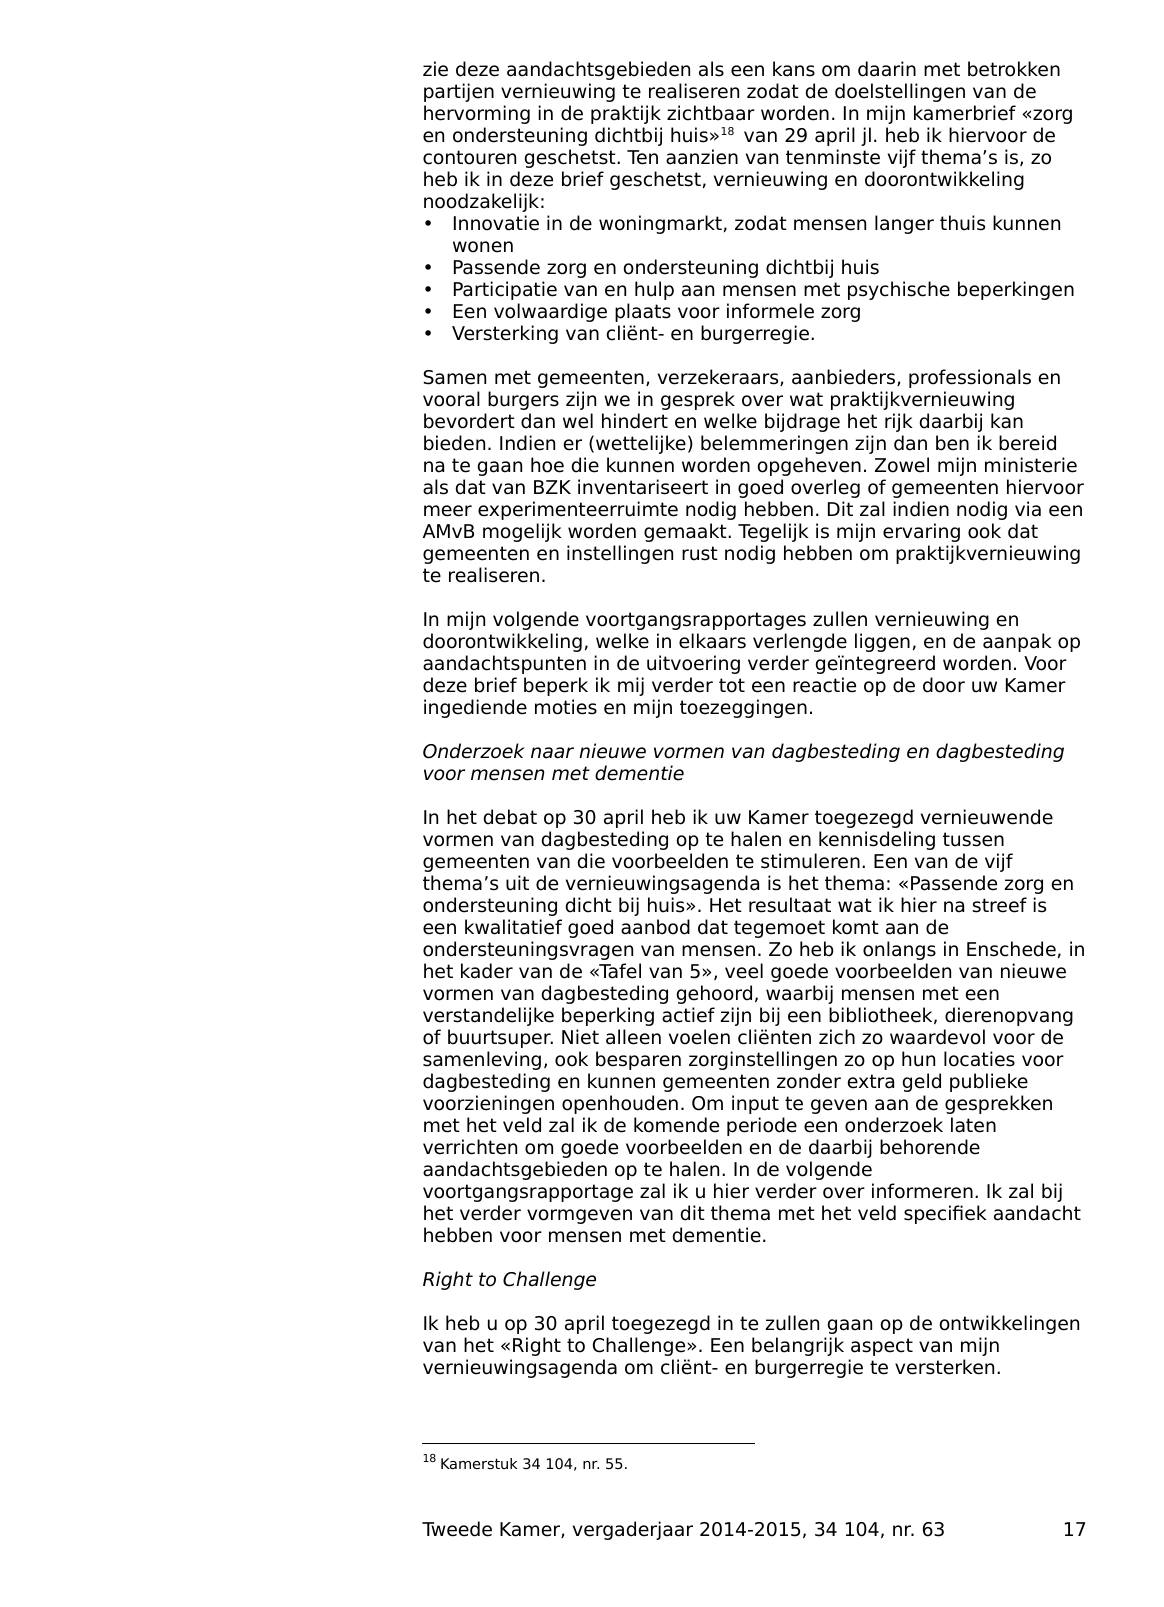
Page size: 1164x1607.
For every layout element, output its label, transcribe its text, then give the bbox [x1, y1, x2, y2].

text Kamerstuk 34 104, nr. 55. [422, 1452, 1087, 1474]
text Samen met gemeenten, verzekeraars, aanbieders, professionals en vooral burgers zijn we in gesprek over wat praktijkvernieuwing bevordert dan wel hindert en welke bijdrage het rijk daarbij kan bieden. Indien er (wettelijke) belemmeringen zijn dan ben ik bereid na te gaan hoe die kunnen worden opgeheven. Zowel mijn ministerie als dat van BZK inventariseert in goed overleg of gemeenten hiervoor meer experimenteerruimte nodig hebben. Dit zal indien nodig via een AMvB mogelijk worden gemaakt. Tegelijk is mijn ervaring ook dat gemeenten en instellingen rust nodig hebben om praktijkvernieuwing te realiseren. [422, 367, 1087, 587]
text Ik heb u op 30 april toegezegd in te zullen gaan op de ontwikkelingen van het «Right to Challenge». Een belangrijk aspect van mijn vernieuwingsagenda om cliënt- en burgerregie te versterken. [422, 1313, 1087, 1379]
subtitle Right to Challenge [422, 1269, 1087, 1291]
text • Een volwaardige plaats voor informele zorg [422, 301, 1087, 323]
text • Passende zorg en ondersteuning dichtbij huis [422, 257, 1087, 279]
subtitle Onderzoek naar nieuwe vormen van dagbesteding en dagbesteding voor mensen met dementie [422, 741, 1087, 785]
text In het debat op 30 april heb ik uw Kamer toegezegd vernieuwende vormen van dagbesteding op te halen en kennisdeling tussen gemeenten van die voorbeelden te stimuleren. Een van de vijf thema’s uit de vernieuwingsagenda is het thema: «Passende zorg en ondersteuning dicht bij huis». Het resultaat wat ik hier na streef is een kwalitatief goed aanbod dat tegemoet komt aan de ondersteuningsvragen van mensen. Zo heb ik onlangs in Enschede, in het kader van de «Tafel van 5», veel goede voorbeelden van nieuwe vormen van dagbesteding gehoord, waarbij mensen met een verstandelijke beperking actief zijn bij een bibliotheek, dierenopvang of buurtsuper. Niet alleen voelen cliënten zich zo waardevol voor de samenleving, ook besparen zorginstellingen zo op hun locaties voor dagbesteding en kunnen gemeenten zonder extra geld publieke voorzieningen openhouden. Om input te geven aan de gesprekken met het veld zal ik de komende periode een onderzoek laten verrichten om goede voorbeelden en de daarbij behorende aandachtsgebieden op te halen. In de volgende voortgangsrapportage zal ik u hier verder over informeren. Ik zal bij het verder vormgeven van dit thema met het veld specifiek aandacht hebben voor mensen met dementie. [422, 807, 1087, 1247]
text • Participatie van en hulp aan mensen met psychische beperkingen [422, 279, 1087, 301]
text In mijn volgende voortgangsrapportages zullen vernieuwing en doorontwikkeling, welke in elkaars verlengde liggen, en de aanpak op aandachtspunten in de uitvoering verder geïntegreerd worden. Voor deze brief beperk ik mij verder tot een reactie op de door uw Kamer ingediende moties en mijn toezeggingen. [422, 609, 1087, 719]
text • Versterking van cliënt- en burgerregie. [422, 323, 1087, 345]
text zie deze aandachtsgebieden als een kans om daarin met betrokken partijen vernieuwing te realiseren zodat de doelstellingen van de hervorming in de praktijk zichtbaar worden. In mijn kamerbrief «zorg en ondersteuning dichtbij huis» van 29 april jl. heb ik hiervoor de contouren geschetst. Ten aanzien van tenminste vijf thema’s is, zo heb ik in deze brief geschetst, vernieuwing en doorontwikkeling noodzakelijk: [422, 59, 1087, 213]
text • Innovatie in de woningmarkt, zodat mensen langer thuis kunnen wonen [422, 213, 1087, 257]
